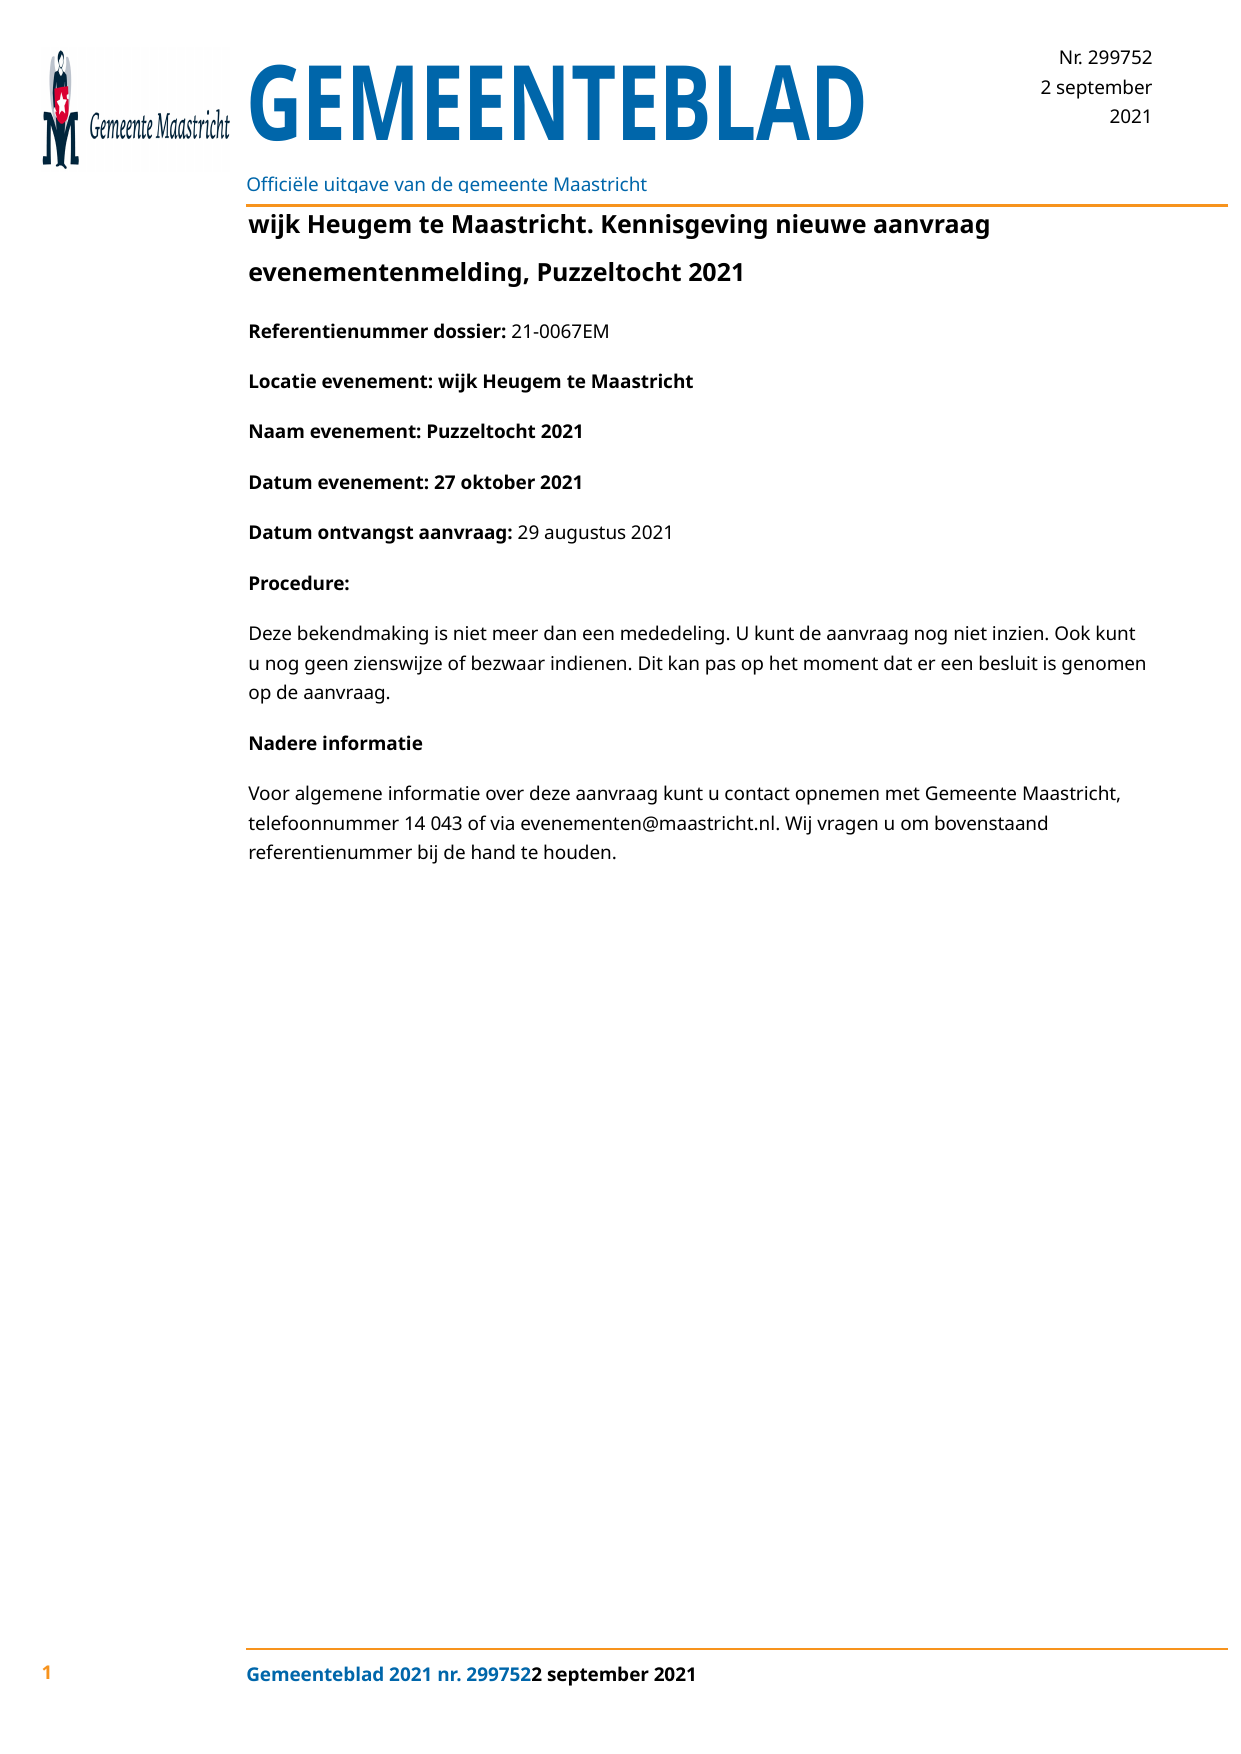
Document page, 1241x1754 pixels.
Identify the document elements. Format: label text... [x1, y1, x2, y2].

text Datum evenement: 27 oktober 2021 [248, 469, 1152, 495]
text wijk Heugem te Maastricht. Kennisgeving nieuwe aanvraag evenementenmelding, Puzzeltocht 2021 [248, 207, 1152, 288]
text Locatie evenement: wijk Heugem te Maastricht [248, 368, 1152, 394]
text Nadere informatie [248, 730, 1152, 756]
text Naam evenement: Puzzeltocht 2021 [248, 419, 1152, 444]
text Procedure: [248, 570, 1152, 596]
text Referentienummer dossier: 21-0067EM [248, 318, 1152, 344]
picture [41, 47, 231, 172]
text Deze bekendmaking is niet meer dan een mededeling. U kunt de aanvraag nog niet inzien. Ook kunt u nog geen zienswijze of bezwaar indienen. Dit kan pas op het moment dat er een besluit is genomen op de aanvraag. [248, 620, 1152, 705]
text Voor algemene informatie over deze aanvraag kunt u contact opnemen met Gemeente Maastricht, telefoonnummer 14 043 of via evenementen@maastricht.nl. Wij vragen u om bovenstaand referentienummer bij de hand te houden. [248, 780, 1152, 865]
text Datum ontvangst aanvraag: 29 augustus 2021 [248, 519, 1152, 545]
